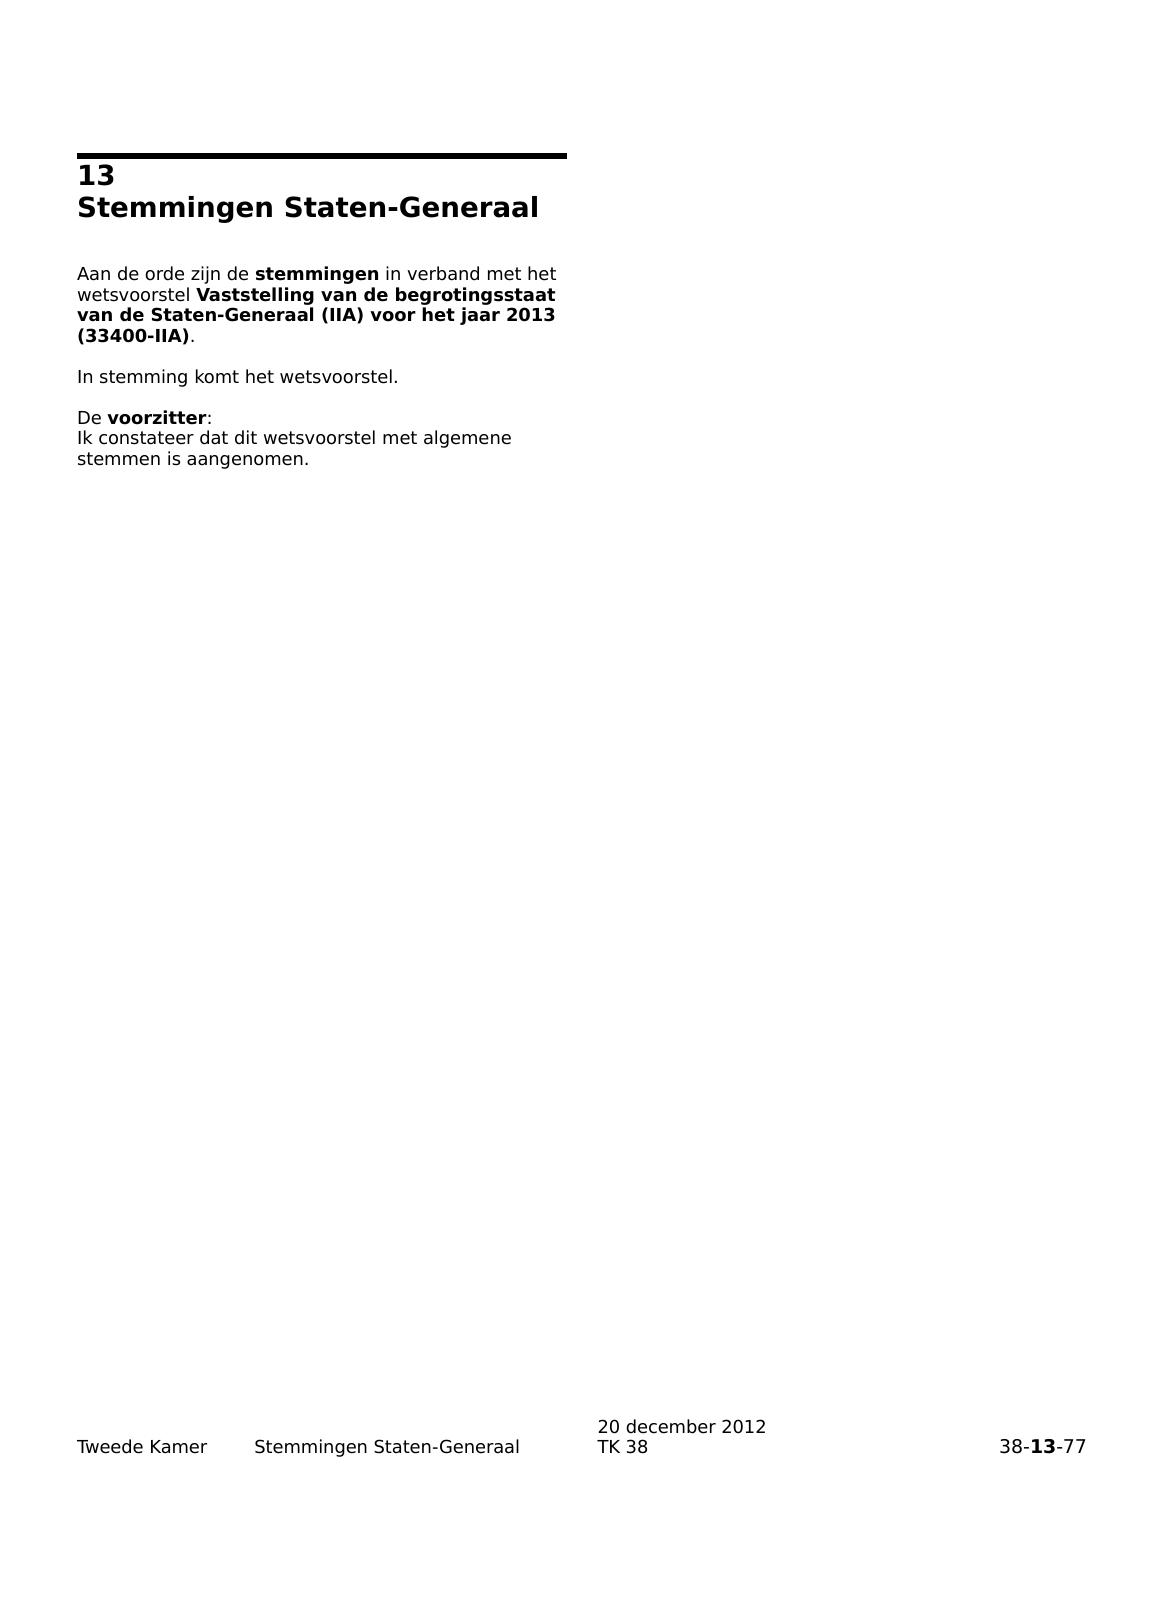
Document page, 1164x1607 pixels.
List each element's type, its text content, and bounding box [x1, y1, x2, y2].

text De voorzitter: [77, 407, 567, 428]
text In stemming komt het wetsvoorstel. [77, 367, 567, 387]
text Ik constateer dat dit wetsvoorstel met algemene stemmen is aangenomen. [77, 428, 567, 470]
title 13 Stemmingen Staten-Generaal [77, 159, 567, 224]
text Aan de orde zijn de stemmingen in verband met het wetsvoorstel Vaststelling van de begrotingsstaat van de Staten-Generaal (IIA) voor het jaar 2013 (33400-IIA). [77, 264, 567, 347]
